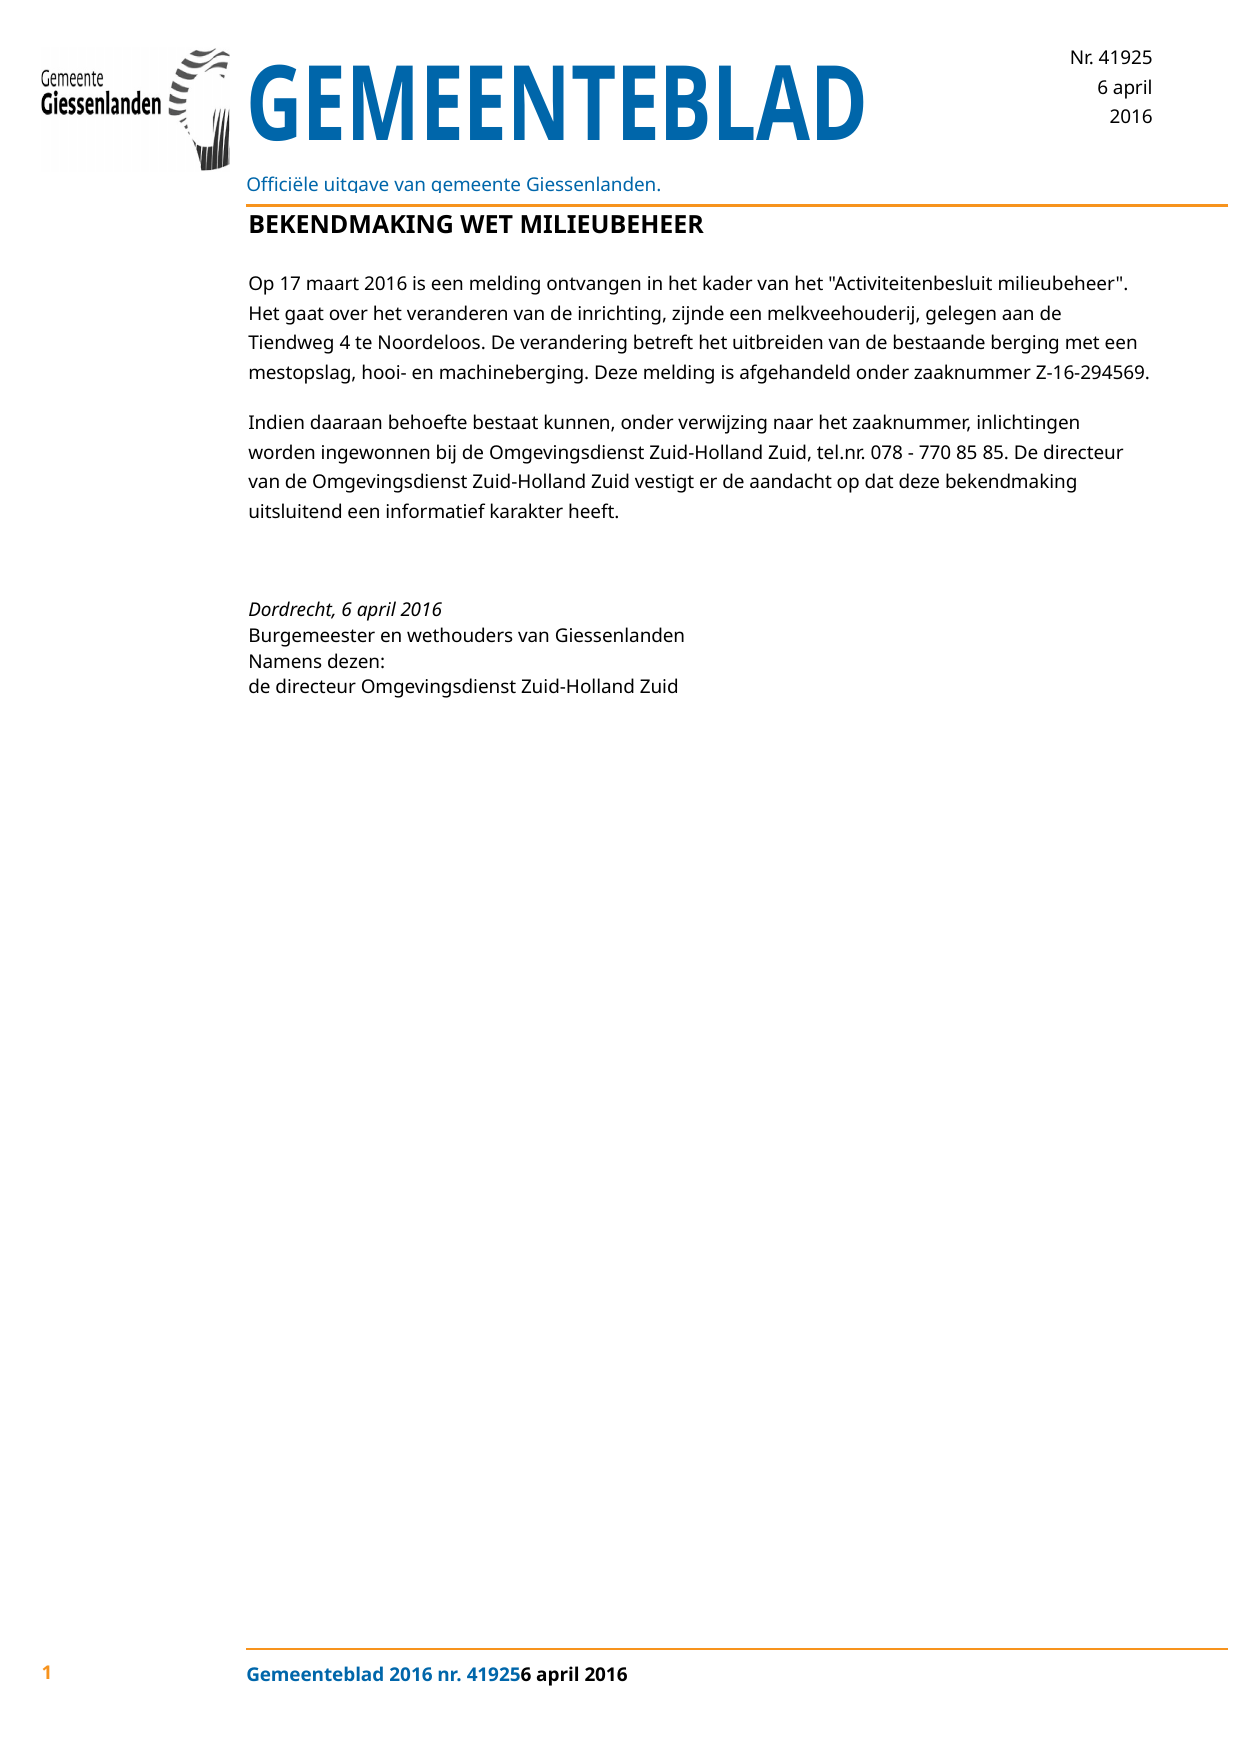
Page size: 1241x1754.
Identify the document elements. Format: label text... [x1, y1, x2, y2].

text Op 17 maart 2016 is een melding ontvangen in het kader van het "Activiteitenbesluit milieubeheer". Het gaat over het veranderen van de inrichting, zijnde een melkveehouderij, gelegen aan de Tiendweg 4 te Noordeloos. De verandering betreft het uitbreiden van de bestaande berging met een mestopslag, hooi- en machineberging. Deze melding is afgehandeld onder zaaknummer Z-16-294569. [248, 270, 1152, 385]
text Burgemeester en wethouders van Giessenlanden [248, 622, 1152, 648]
picture [41, 47, 231, 172]
text Indien daaraan behoefte bestaat kunnen, onder verwijzing naar het zaaknummer, inlichtingen worden ingewonnen bij de Omgevingsdienst Zuid-Holland Zuid, tel.nr. 078 - 770 85 85. De directeur van de Omgevingsdienst Zuid-Holland Zuid vestigt er de aandacht op dat deze bekendmaking uitsluitend een informatief karakter heeft. [248, 409, 1152, 524]
text de directeur Omgevingsdienst Zuid-Holland Zuid [248, 674, 1152, 699]
text BEKENDMAKING WET MILIEUBEHEER [248, 207, 1152, 241]
text Namens dezen: [248, 648, 1152, 674]
text Dordrecht, 6 april 2016 [248, 596, 1152, 622]
